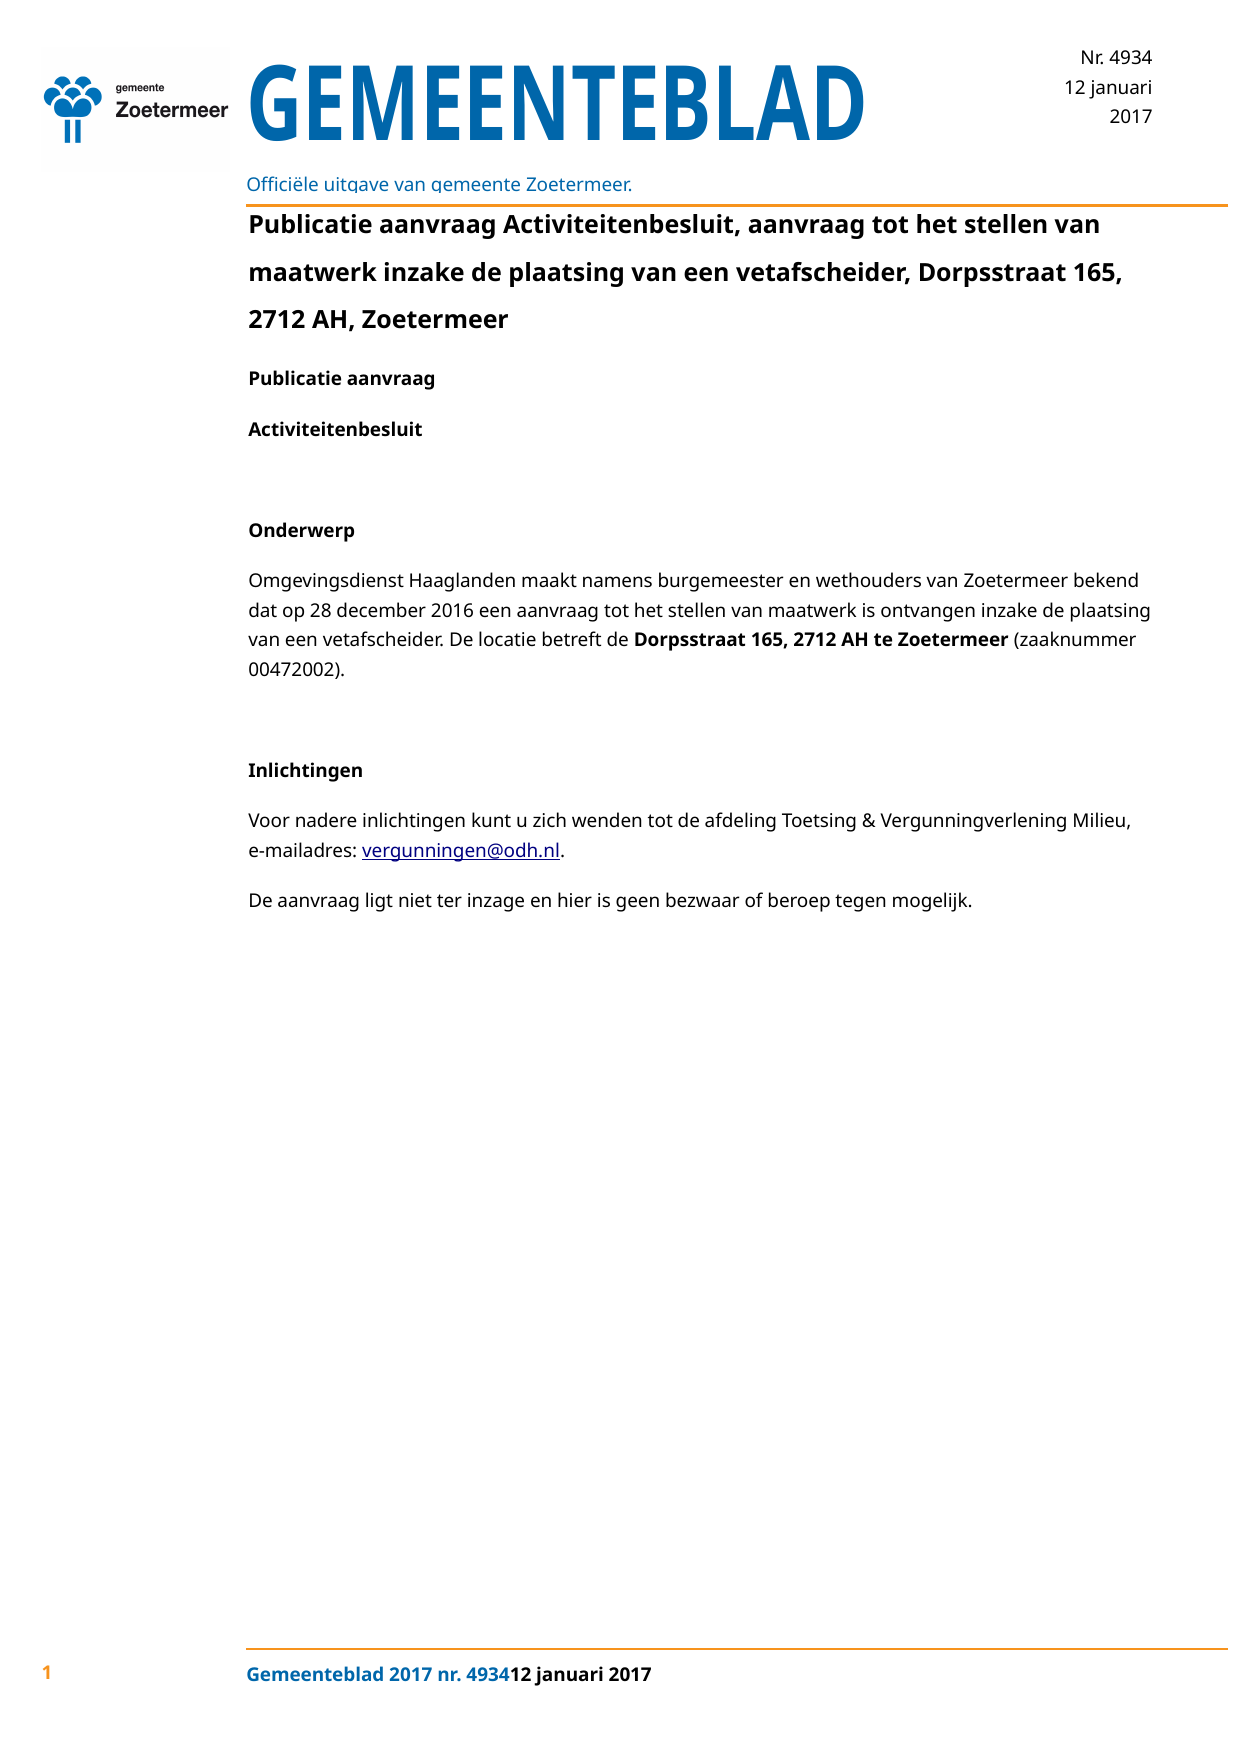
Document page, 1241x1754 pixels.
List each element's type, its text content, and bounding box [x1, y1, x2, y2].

text Omgevingsdienst Haaglanden maakt namens burgemeester en wethouders van Zoetermeer bekend dat op 28 december 2016 een aanvraag tot het stellen van maatwerk is ontvangen inzake de plaatsing van een vetafscheider. De locatie betreft de Dorpsstraat 165, 2712 AH te Zoetermeer (zaaknummer 00472002). [248, 567, 1152, 682]
picture [41, 47, 231, 172]
text Publicatie aanvraag [248, 366, 1152, 391]
text Inlichtingen [248, 757, 1152, 782]
text Publicatie aanvraag Activiteitenbesluit, aanvraag tot het stellen van maatwerk inzake de plaatsing van een vetafscheider, Dorpsstraat 165, 2712 AH, Zoetermeer [248, 207, 1152, 336]
text De aanvraag ligt niet ter inzage en hier is geen bezwaar of beroep tegen mogelijk. [248, 887, 1152, 913]
text Voor nadere inlichtingen kunt u zich wenden tot de afdeling Toetsing & Vergunningverlening Milieu, e-mailadres: vergunningen@odh.nl. [248, 807, 1152, 862]
text Onderwerp [248, 517, 1152, 542]
text Activiteitenbesluit [248, 416, 1152, 442]
